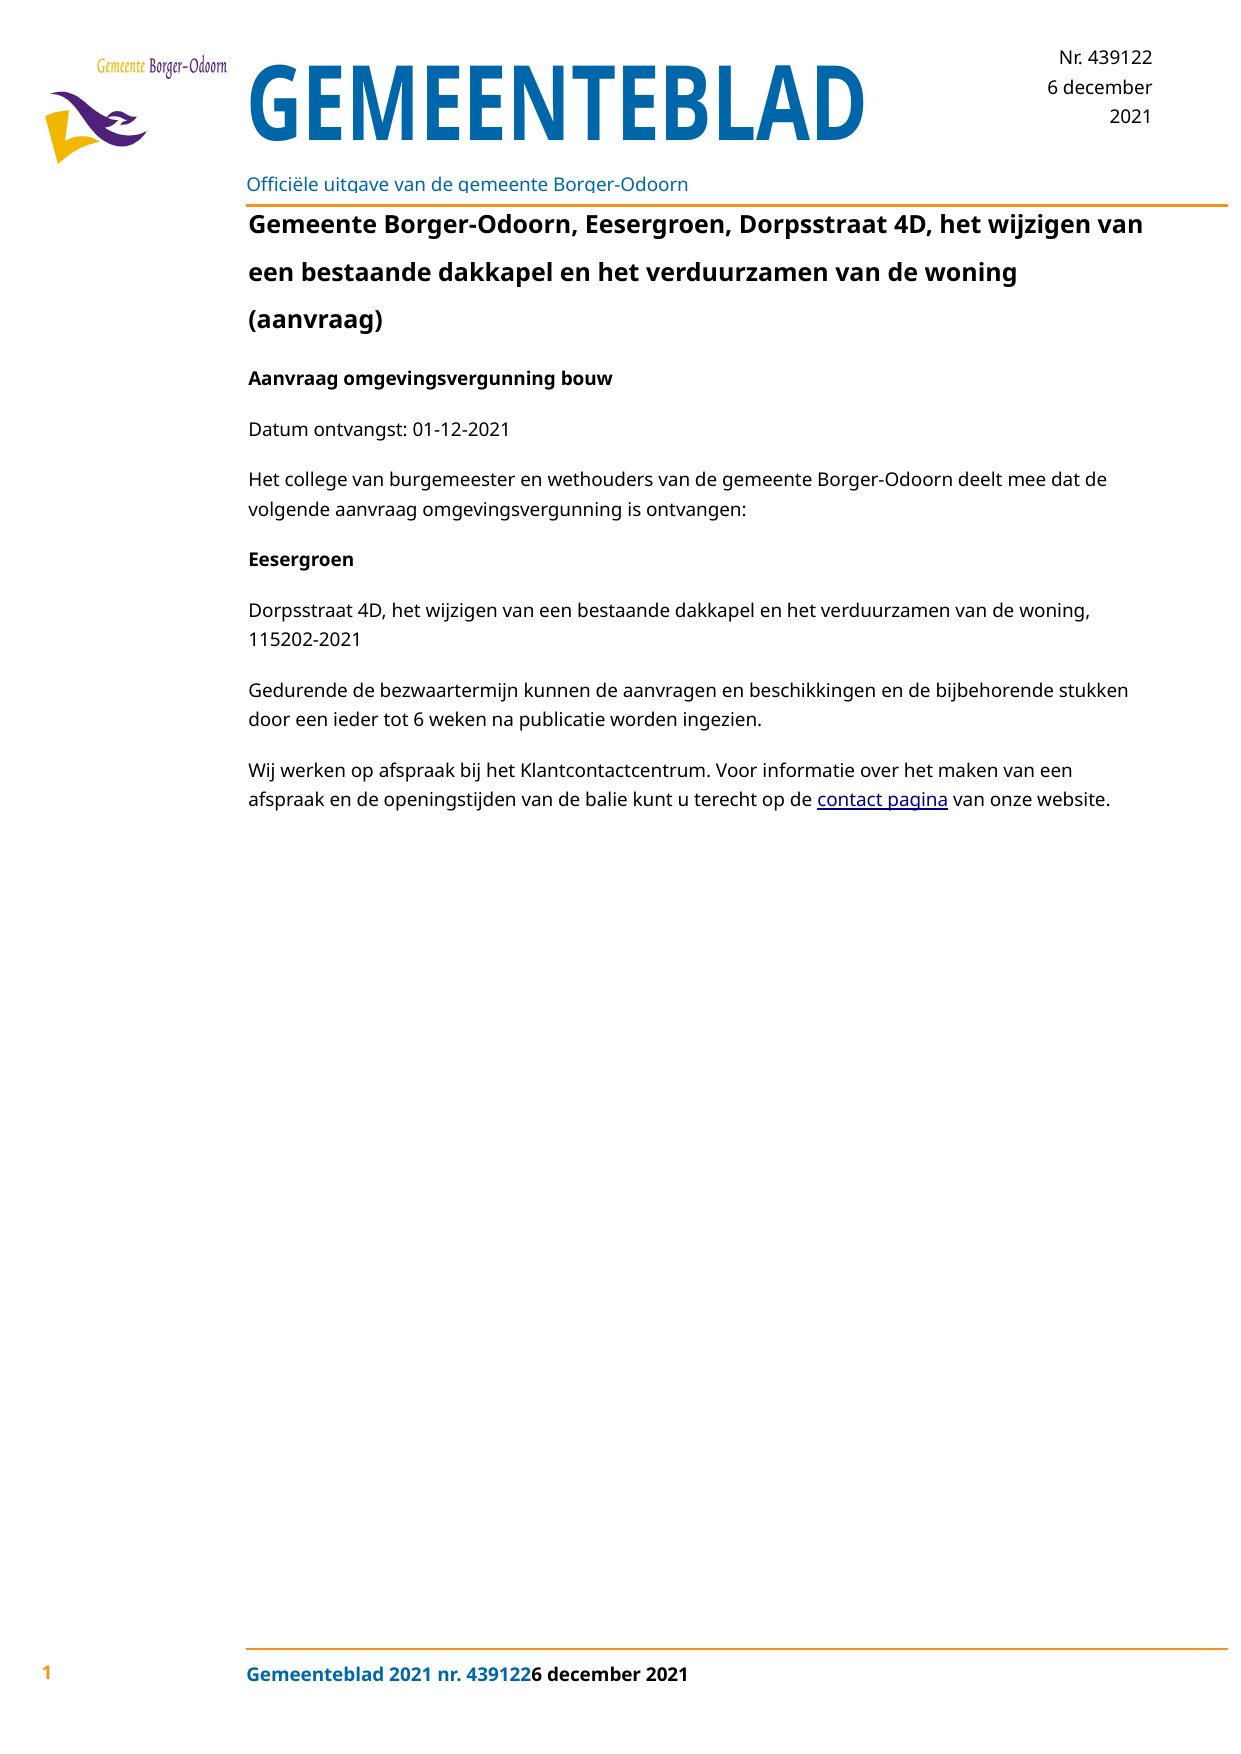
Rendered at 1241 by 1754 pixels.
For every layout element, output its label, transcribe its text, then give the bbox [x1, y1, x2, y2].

text Eesergroen [248, 546, 1152, 572]
text Wij werken op afspraak bij het Klantcontactcentrum. Voor informatie over het maken van een afspraak en de openingstijden van de balie kunt u terecht op de contact pagina van onze website. [248, 757, 1152, 812]
text Gemeente Borger-Odoorn, Eesergroen, Dorpsstraat 4D, het wijzigen van een bestaande dakkapel en het verduurzamen van de woning (aanvraag) [248, 207, 1152, 336]
text Gedurende de bezwaartermijn kunnen de aanvragen en beschikkingen en de bijbehorende stukken door een ieder tot 6 weken na publicatie worden ingezien. [248, 677, 1152, 732]
text Dorpsstraat 4D, het wijzigen van een bestaande dakkapel en het verduurzamen van de woning, 115202-2021 [248, 597, 1152, 652]
picture [41, 47, 231, 172]
text Datum ontvangst: 01-12-2021 [248, 416, 1152, 442]
text Aanvraag omgevingsvergunning bouw [248, 366, 1152, 391]
text Het college van burgemeester en wethouders van de gemeente Borger-Odoorn deelt mee dat de volgende aanvraag omgevingsvergunning is ontvangen: [248, 466, 1152, 522]
